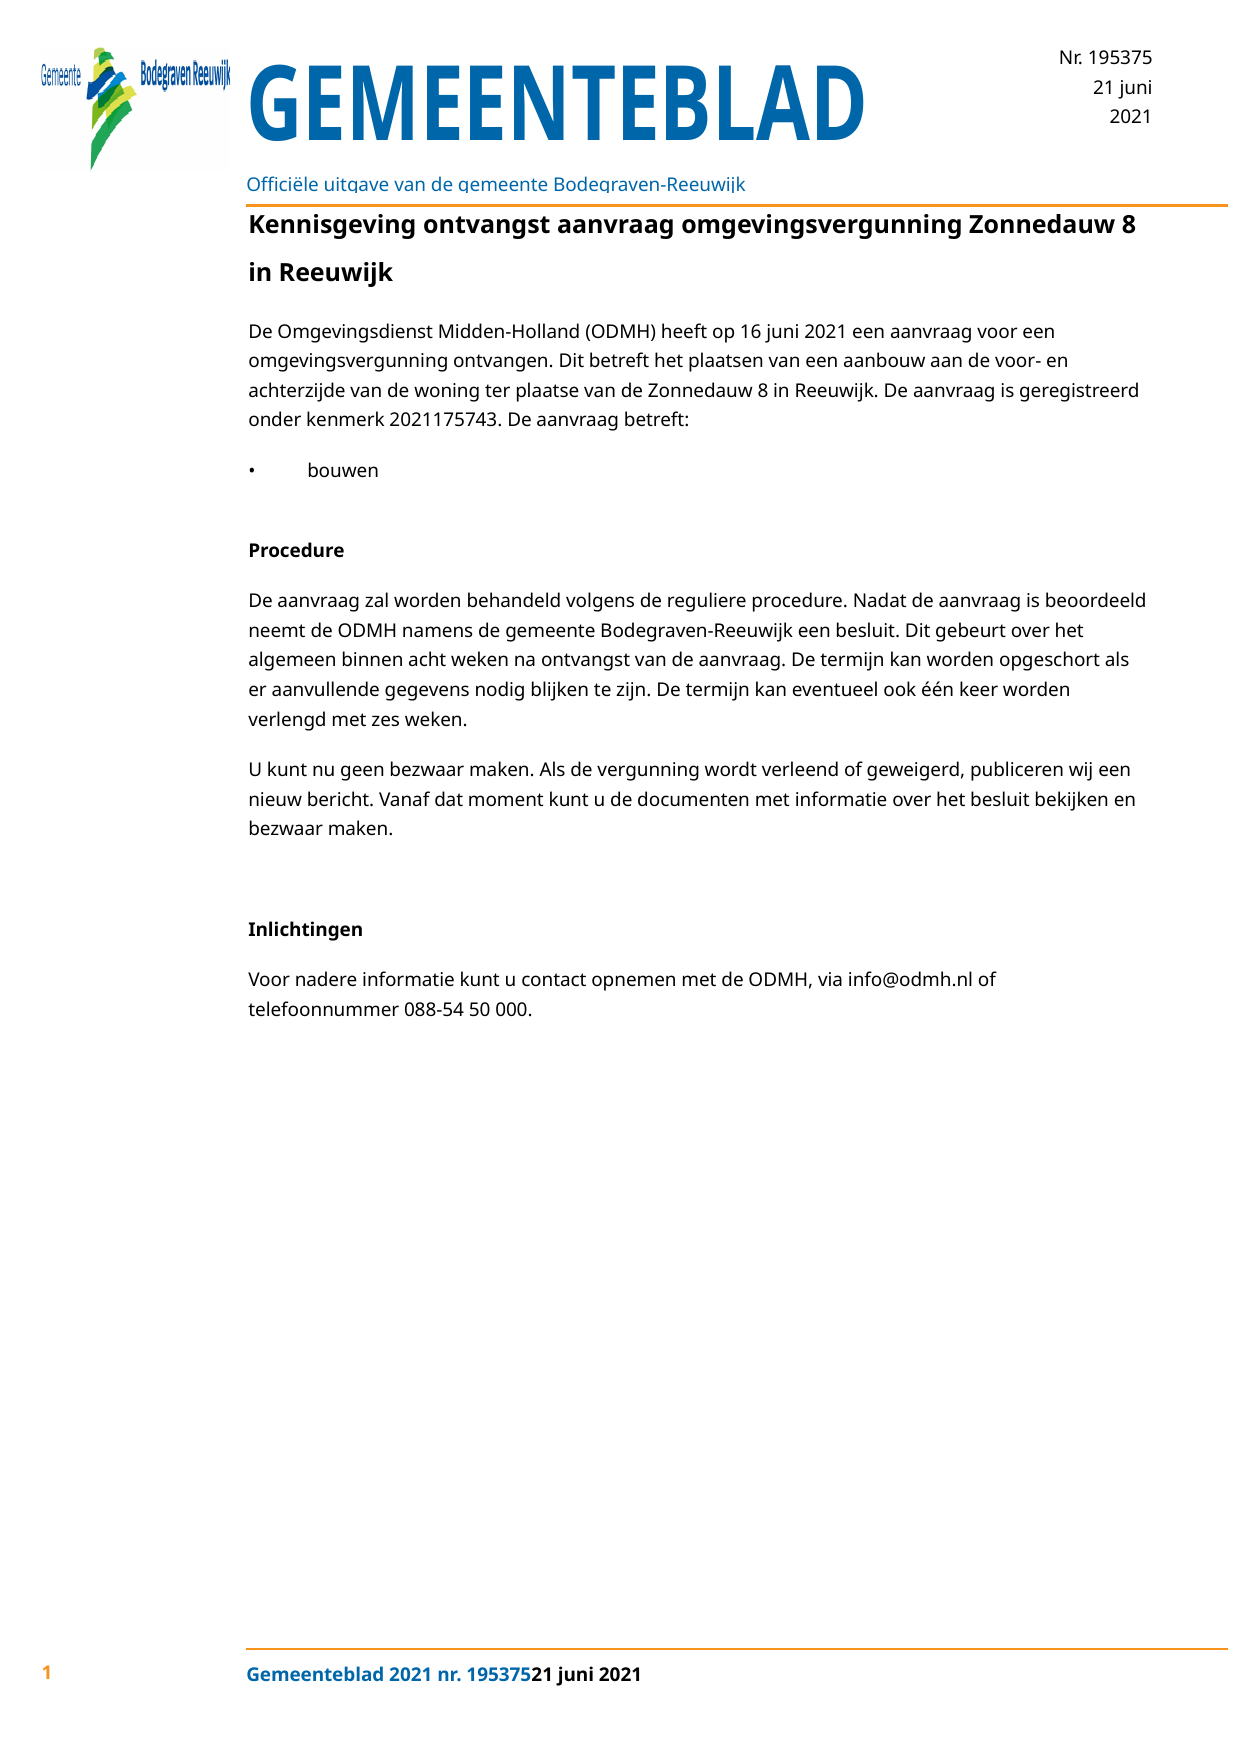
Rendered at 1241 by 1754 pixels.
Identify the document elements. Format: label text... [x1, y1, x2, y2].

text Inlichtingen [248, 916, 1152, 942]
text De aanvraag zal worden behandeld volgens de reguliere procedure. Nadat de aanvraag is beoordeeld neemt de ODMH namens de gemeente Bodegraven-Reeuwijk een besluit. Dit gebeurt over het algemeen binnen acht weken na ontvangst van de aanvraag. De termijn kan worden opgeschort als er aanvullende gegevens nodig blijken te zijn. De termijn kan eventueel ook één keer worden verlengd met zes weken. [248, 587, 1152, 732]
text Procedure [248, 537, 1152, 563]
list bouwen [248, 457, 1152, 483]
picture [41, 47, 231, 172]
text U kunt nu geen bezwaar maken. Als de vergunning wordt verleend of geweigerd, publiceren wij een nieuw bericht. Vanaf dat moment kunt u de documenten met informatie over het besluit bekijken en bezwaar maken. [248, 756, 1152, 841]
text Voor nadere informatie kunt u contact opnemen met de ODMH, via info@odmh.nl of telefoonnummer 088-54 50 000. [248, 967, 1152, 1022]
text De Omgevingsdienst Midden-Holland (ODMH) heeft op 16 juni 2021 een aanvraag voor een omgevingsvergunning ontvangen. Dit betreft het plaatsen van een aanbouw aan de voor- en achterzijde van de woning ter plaatse van de Zonnedauw 8 in Reeuwijk. De aanvraag is geregistreerd onder kenmerk 2021175743. De aanvraag betreft: [248, 318, 1152, 432]
text Kennisgeving ontvangst aanvraag omgevingsvergunning Zonnedauw 8 in Reeuwijk [248, 207, 1152, 288]
